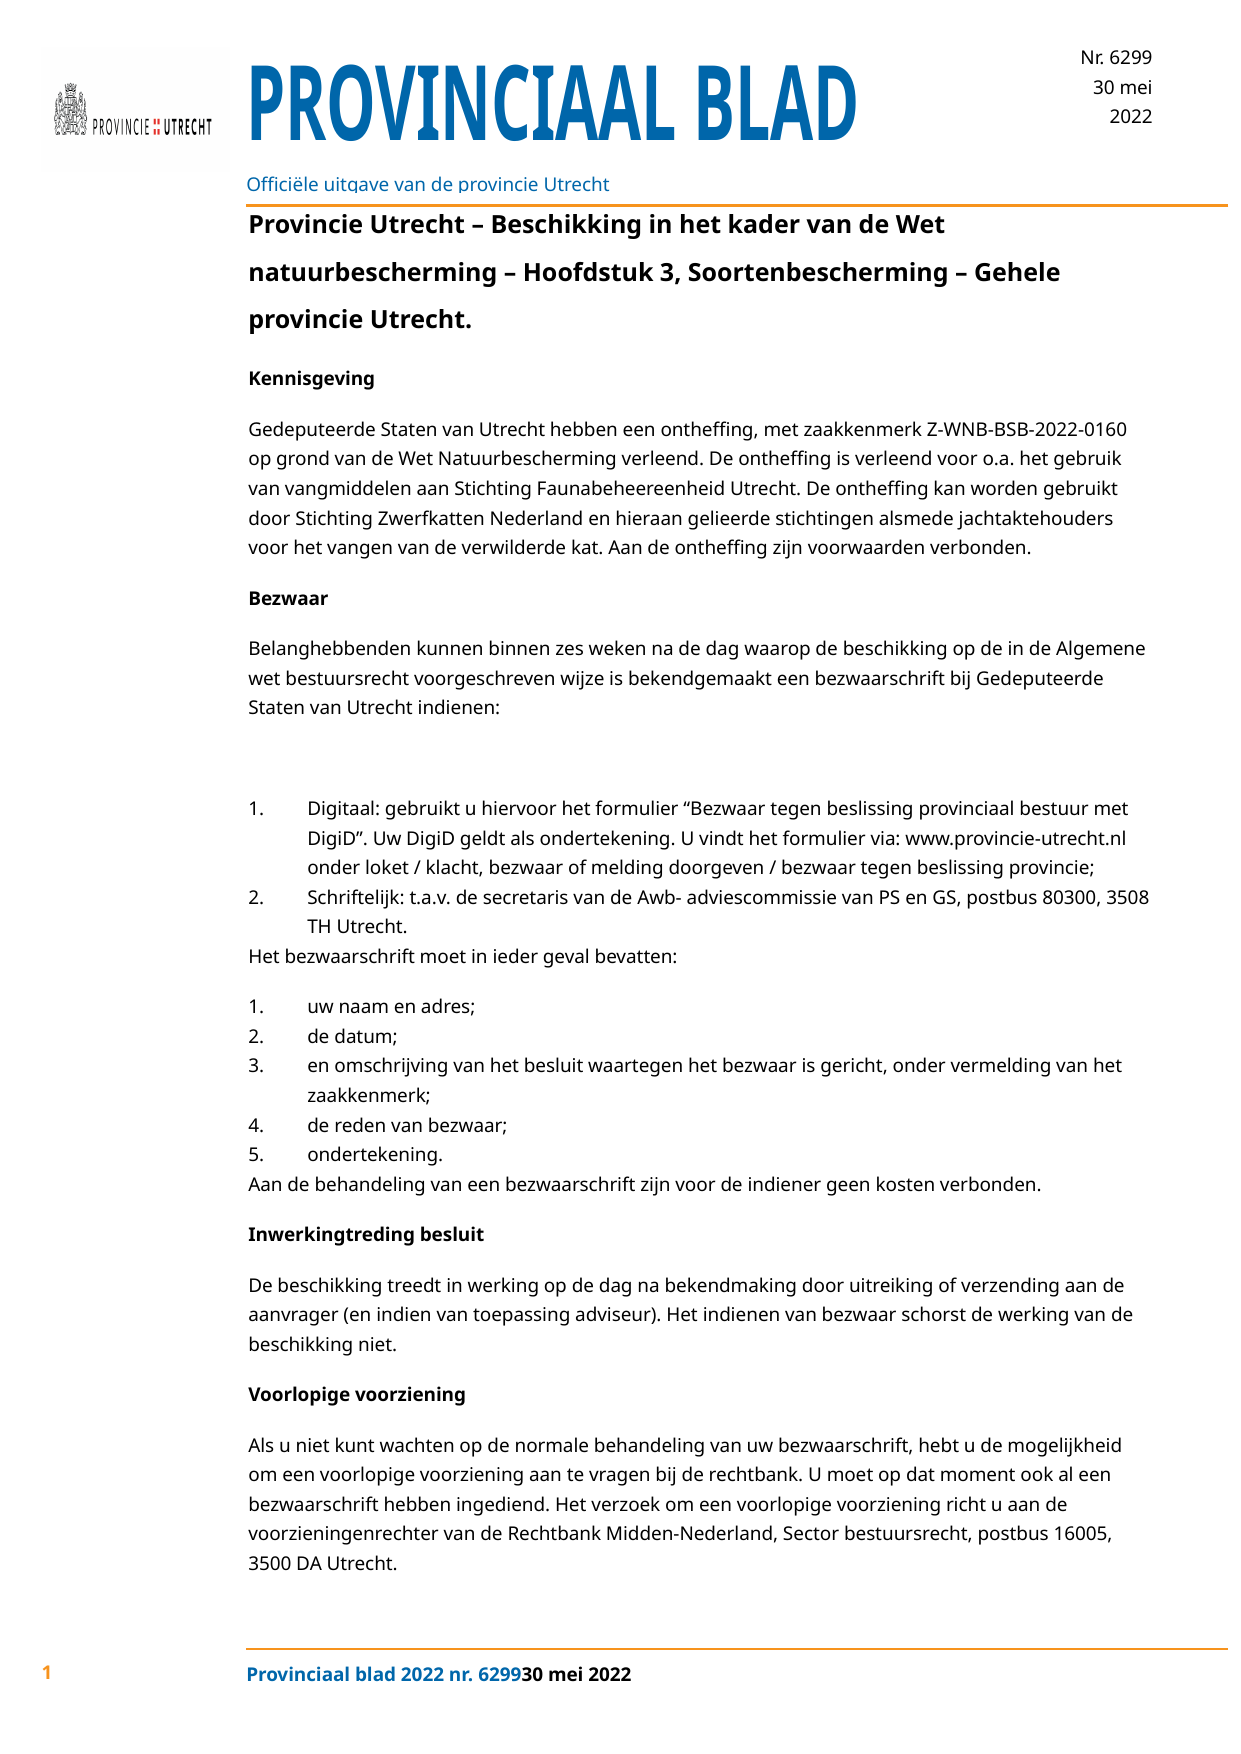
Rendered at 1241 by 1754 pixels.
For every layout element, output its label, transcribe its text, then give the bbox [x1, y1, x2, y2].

text Inwerkingtreding besluit [248, 1221, 1152, 1247]
list en omschrijving van het besluit waartegen het bezwaar is gericht, onder vermelding van het zaakkenmerk; [248, 1053, 1152, 1108]
list de datum; [248, 1023, 1152, 1049]
text Het bezwaarschrift moet in ieder geval bevatten: [248, 943, 1152, 969]
picture [41, 47, 231, 172]
list de reden van bezwaar; [248, 1112, 1152, 1137]
text Voorlopige voorziening [248, 1381, 1152, 1407]
list Digitaal: gebruikt u hiervoor het formulier “Bezwaar tegen beslissing provinciaal bestuur met DigiD”. Uw DigiD geldt als ondertekening. U vindt het formulier via: www.provincie-utrecht.nl onder loket / klacht, bezwaar of melding doorgeven / bezwaar tegen beslissing provincie; [248, 795, 1152, 880]
text Belanghebbenden kunnen binnen zes weken na de dag waarop de beschikking op de in de Algemene wet bestuursrecht voorgeschreven wijze is bekendgemaakt een bezwaarschrift bij Gedeputeerde Staten van Utrecht indienen: [248, 635, 1152, 720]
list Schriftelijk: t.a.v. de secretaris van de Awb- adviescommissie van PS en GS, postbus 80300, 3508 TH Utrecht. [248, 884, 1152, 939]
text Provincie Utrecht – Beschikking in het kader van de Wet natuurbescherming – Hoofdstuk 3, Soortenbescherming – Gehele provincie Utrecht. [248, 207, 1152, 336]
text Gedeputeerde Staten van Utrecht hebben een ontheffing, met zaakkenmerk Z-WNB-BSB-2022-0160 op grond van de Wet Natuurbescherming verleend. De ontheffing is verleend voor o.a. het gebruik van vangmiddelen aan Stichting Faunabeheereenheid Utrecht. De ontheffing kan worden gebruikt door Stichting Zwerfkatten Nederland en hieraan gelieerde stichtingen alsmede jachtaktehouders voor het vangen van de verwilderde kat. Aan de ontheffing zijn voorwaarden verbonden. [248, 416, 1152, 560]
text Kennisgeving [248, 366, 1152, 391]
text De beschikking treedt in werking op de dag na bekendmaking door uitreiking of verzending aan de aanvrager (en indien van toepassing adviseur). Het indienen van bezwaar schorst de werking van de beschikking niet. [248, 1272, 1152, 1357]
list ondertekening. [248, 1141, 1152, 1167]
text Bezwaar [248, 585, 1152, 610]
text Aan de behandeling van een bezwaarschrift zijn voor de indiener geen kosten verbonden. [248, 1171, 1152, 1197]
text Als u niet kunt wachten op de normale behandeling van uw bezwaarschrift, hebt u de mogelijkheid om een voorlopige voorziening aan te vragen bij de rechtbank. U moet op dat moment ook al een bezwaarschrift hebben ingediend. Het verzoek om een voorlopige voorziening richt u aan de voorzieningenrechter van de Rechtbank Midden-Nederland, Sector bestuursrecht, postbus 16005, 3500 DA Utrecht. [248, 1432, 1152, 1576]
list uw naam en adres; [248, 993, 1152, 1019]
